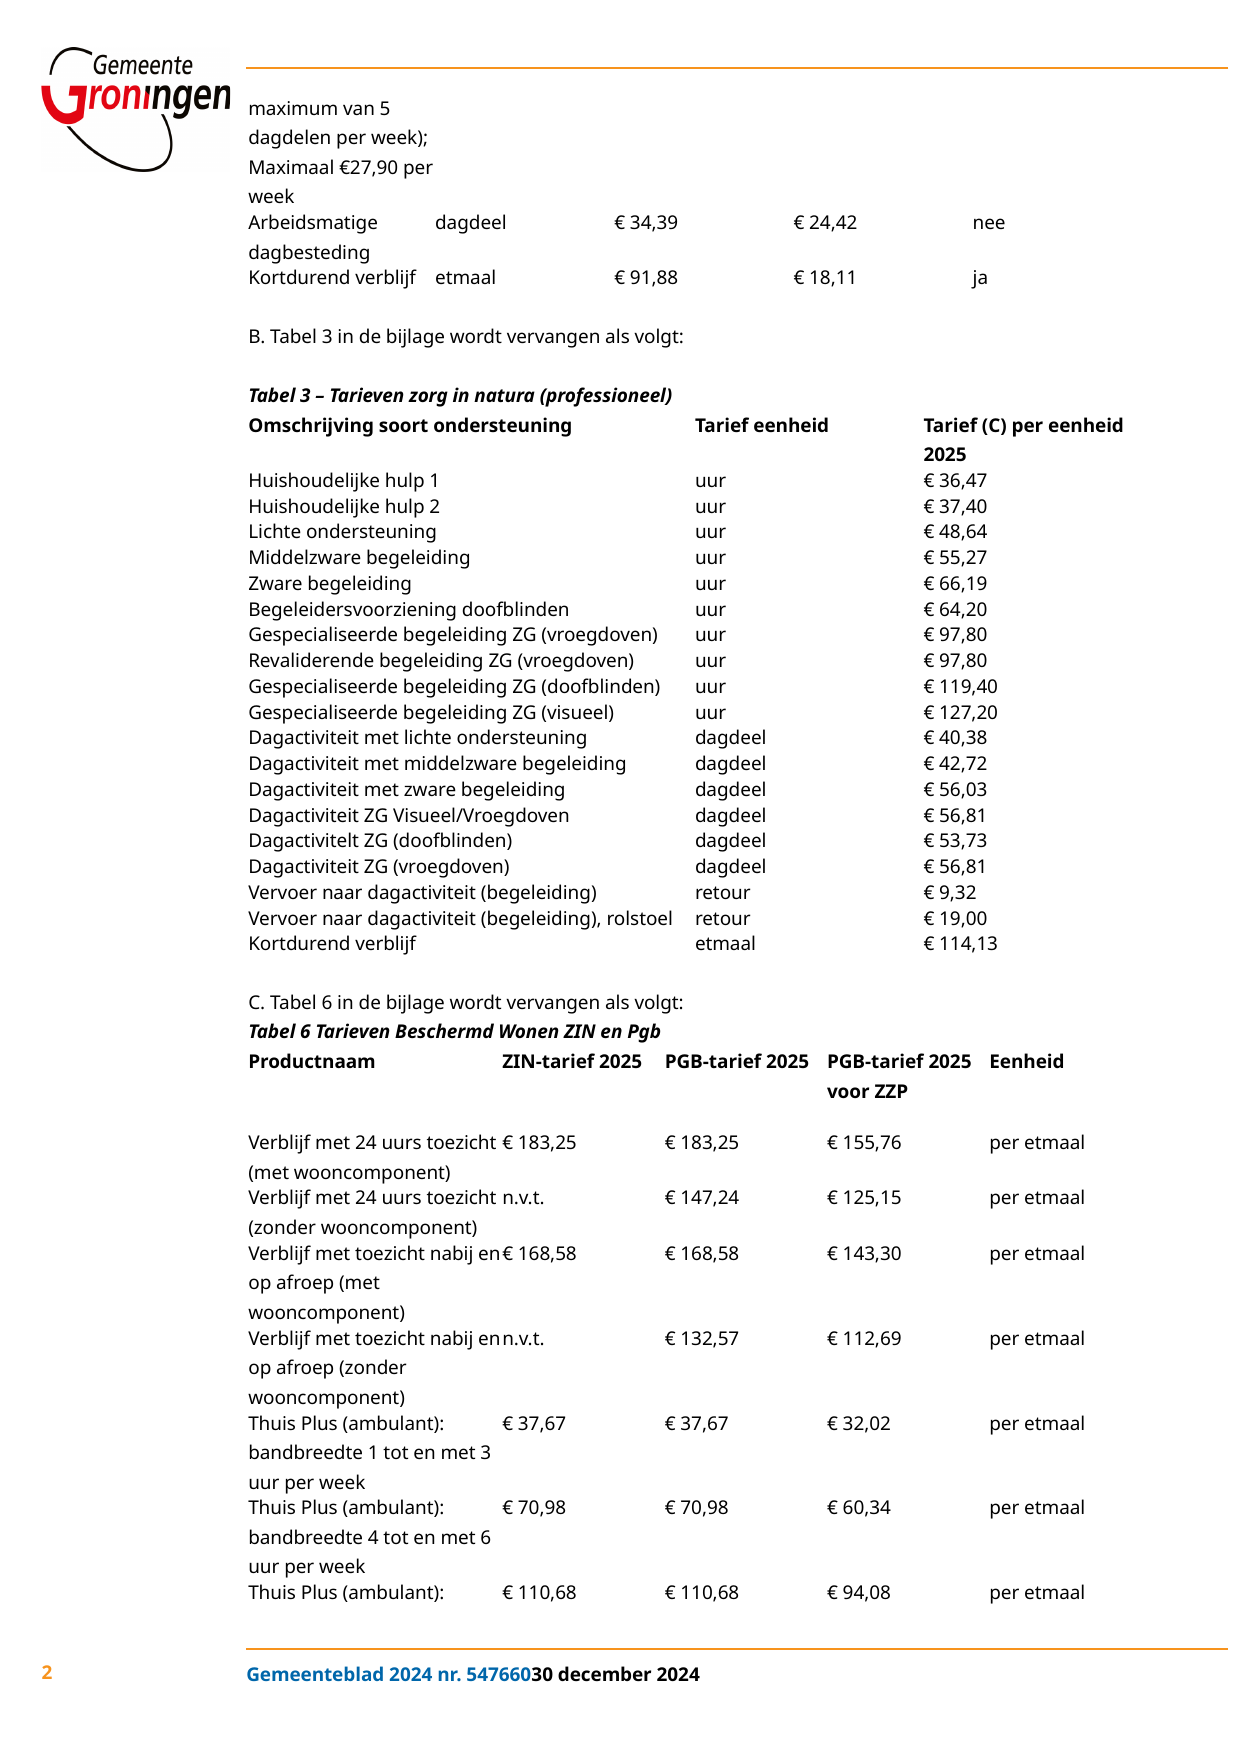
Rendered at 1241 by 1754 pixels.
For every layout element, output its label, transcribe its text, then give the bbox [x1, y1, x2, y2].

table_cell € 32,02 [827, 1410, 989, 1494]
table_cell Revaliderende begeleiding ZG (vroegdoven) [248, 648, 695, 673]
table_cell € 97,80 [923, 648, 1152, 673]
text Tabel 6 Tarieven Beschermd Wonen ZIN en Pgb [248, 1018, 1152, 1044]
table_cell [248, 1104, 502, 1129]
table_cell [827, 1104, 989, 1129]
table_cell € 112,69 [827, 1325, 989, 1410]
table_cell per etmaal [989, 1580, 1152, 1605]
table_cell uur [695, 622, 923, 647]
table_cell maximum van 5 dagdelen per week); Maximaal €27,90 per week [248, 95, 435, 209]
table_header PGB-tarief 2025 [665, 1048, 827, 1103]
table_cell Dagactiviteit ZG Visueel/Vroegdoven [248, 802, 695, 827]
table_cell € 168,58 [502, 1240, 664, 1325]
table_cell Dagactiviteit met lichte ondersteuning [248, 725, 695, 750]
table_cell dagdeel [695, 802, 923, 827]
table_cell € 56,81 [923, 853, 1152, 879]
text B. Tabel 3 in de bijlage wordt vervangen als volgt: [248, 323, 1152, 349]
table_cell € 18,11 [793, 265, 972, 290]
table_cell € 9,32 [923, 879, 1152, 905]
table_cell € 19,00 [923, 905, 1152, 930]
text Tabel 3 – Tarieven zorg in natura (professioneel) [248, 382, 1152, 408]
table_cell € 56,81 [923, 802, 1152, 827]
table_cell € 168,58 [665, 1240, 827, 1325]
table_header Tarief (C) per eenheid 2025 [923, 412, 1152, 467]
table_cell € 42,72 [923, 750, 1152, 776]
table_cell € 125,15 [827, 1185, 989, 1240]
table_cell € 70,98 [665, 1495, 827, 1579]
table_cell Gespecialiseerde begeleiding ZG (vroegdoven) [248, 622, 695, 647]
table_cell per etmaal [989, 1185, 1152, 1240]
table_cell [435, 95, 614, 209]
table_cell uur [695, 570, 923, 596]
table_cell uur [695, 545, 923, 570]
table_cell € 66,19 [923, 570, 1152, 596]
table_cell Dagactiviteit met middelzware begeleiding [248, 750, 695, 776]
table_cell Verblijf met 24 uurs toezicht (zonder wooncomponent) [248, 1185, 502, 1240]
table_cell etmaal [435, 265, 614, 290]
table_cell Thuis Plus (ambulant): bandbreedte 1 tot en met 3 uur per week [248, 1410, 502, 1494]
table_cell € 127,20 [923, 699, 1152, 724]
table_cell € 119,40 [923, 673, 1152, 699]
table_cell [614, 95, 793, 209]
table_cell retour [695, 879, 923, 905]
table_cell Gespecialiseerde begeleiding ZG (doofblinden) [248, 673, 695, 699]
table_cell [502, 1104, 664, 1129]
table_cell uur [695, 699, 923, 724]
table_cell [989, 1104, 1152, 1129]
table_cell Huishoudelijke hulp 2 [248, 493, 695, 519]
table_cell € 143,30 [827, 1240, 989, 1325]
table_cell € 114,13 [923, 930, 1152, 956]
table_cell dagdeel [695, 750, 923, 776]
table_cell € 183,25 [502, 1129, 664, 1184]
table_cell Kortdurend verblijf [248, 930, 695, 956]
table_cell € 53,73 [923, 828, 1152, 853]
table_cell € 97,80 [923, 622, 1152, 647]
table_cell € 110,68 [502, 1580, 664, 1605]
table_cell uur [695, 673, 923, 699]
table_cell uur [695, 493, 923, 519]
table_cell [793, 95, 972, 209]
table_cell Thuis Plus (ambulant): [248, 1580, 502, 1605]
table_cell per etmaal [989, 1410, 1152, 1494]
table_cell dagdeel [435, 209, 614, 264]
table_cell [973, 95, 1152, 209]
table_cell € 34,39 [614, 209, 793, 264]
table_cell retour [695, 905, 923, 930]
table_cell Thuis Plus (ambulant): bandbreedte 4 tot en met 6 uur per week [248, 1495, 502, 1579]
table_cell uur [695, 648, 923, 673]
table_cell Zware begeleiding [248, 570, 695, 596]
table_header Productnaam [248, 1048, 502, 1103]
table_header PGB-tarief 2025 voor ZZP [827, 1048, 989, 1103]
table_cell € 155,76 [827, 1129, 989, 1184]
table_cell Huishoudelijke hulp 1 [248, 467, 695, 493]
table_cell per etmaal [989, 1240, 1152, 1325]
table_header Tarief eenheid [695, 412, 923, 467]
table_cell ja [973, 265, 1152, 290]
table_cell uur [695, 519, 923, 544]
table_cell € 70,98 [502, 1495, 664, 1579]
table_cell Middelzware begeleiding [248, 545, 695, 570]
table_cell per etmaal [989, 1325, 1152, 1410]
table_cell € 91,88 [614, 265, 793, 290]
table_cell Vervoer naar dagactiviteit (begeleiding), rolstoel [248, 905, 695, 930]
table_cell dagdeel [695, 853, 923, 879]
picture [41, 47, 231, 172]
table_cell Dagactiviteit met zware begeleiding [248, 776, 695, 802]
table_cell etmaal [695, 930, 923, 956]
table_cell € 36,47 [923, 467, 1152, 493]
table_cell € 48,64 [923, 519, 1152, 544]
table_cell Begeleidersvoorziening doofblinden [248, 596, 695, 622]
text C. Tabel 6 in de bijlage wordt vervangen als volgt: [248, 989, 1152, 1015]
table_cell € 37,40 [923, 493, 1152, 519]
table_cell dagdeel [695, 776, 923, 802]
table_cell Gespecialiseerde begeleiding ZG (visueel) [248, 699, 695, 724]
table_cell € 147,24 [665, 1185, 827, 1240]
table_cell Verblijf met toezicht nabij en op afroep (met wooncomponent) [248, 1240, 502, 1325]
table_cell € 132,57 [665, 1325, 827, 1410]
table_cell Dagactivitelt ZG (doofblinden) [248, 828, 695, 853]
table_cell € 60,34 [827, 1495, 989, 1579]
table_cell € 37,67 [502, 1410, 664, 1494]
table_cell dagdeel [695, 725, 923, 750]
table_cell dagdeel [695, 828, 923, 853]
table_cell € 24,42 [793, 209, 972, 264]
table_cell [665, 1104, 827, 1129]
table_cell Lichte ondersteuning [248, 519, 695, 544]
table_cell n.v.t. [502, 1185, 664, 1240]
table_cell n.v.t. [502, 1325, 664, 1410]
table_cell € 56,03 [923, 776, 1152, 802]
table_cell per etmaal [989, 1495, 1152, 1579]
table_cell € 40,38 [923, 725, 1152, 750]
table_cell € 183,25 [665, 1129, 827, 1184]
table_cell nee [973, 209, 1152, 264]
table_cell Dagactiviteit ZG (vroegdoven) [248, 853, 695, 879]
table_cell Verblijf met 24 uurs toezicht (met wooncomponent) [248, 1129, 502, 1184]
table_cell Arbeidsmatige dagbesteding [248, 209, 435, 264]
table_cell uur [695, 467, 923, 493]
table_header Omschrijving soort ondersteuning [248, 412, 695, 467]
table_cell € 94,08 [827, 1580, 989, 1605]
table_cell Kortdurend verblijf [248, 265, 435, 290]
table_cell Verblijf met toezicht nabij en op afroep (zonder wooncomponent) [248, 1325, 502, 1410]
table_cell Vervoer naar dagactiviteit (begeleiding) [248, 879, 695, 905]
table_cell € 55,27 [923, 545, 1152, 570]
table_cell € 37,67 [665, 1410, 827, 1494]
table_cell € 64,20 [923, 596, 1152, 622]
table_header ZIN-tarief 2025 [502, 1048, 664, 1103]
table_cell uur [695, 596, 923, 622]
table_cell per etmaal [989, 1129, 1152, 1184]
table_cell € 110,68 [665, 1580, 827, 1605]
table_header Eenheid [989, 1048, 1152, 1103]
